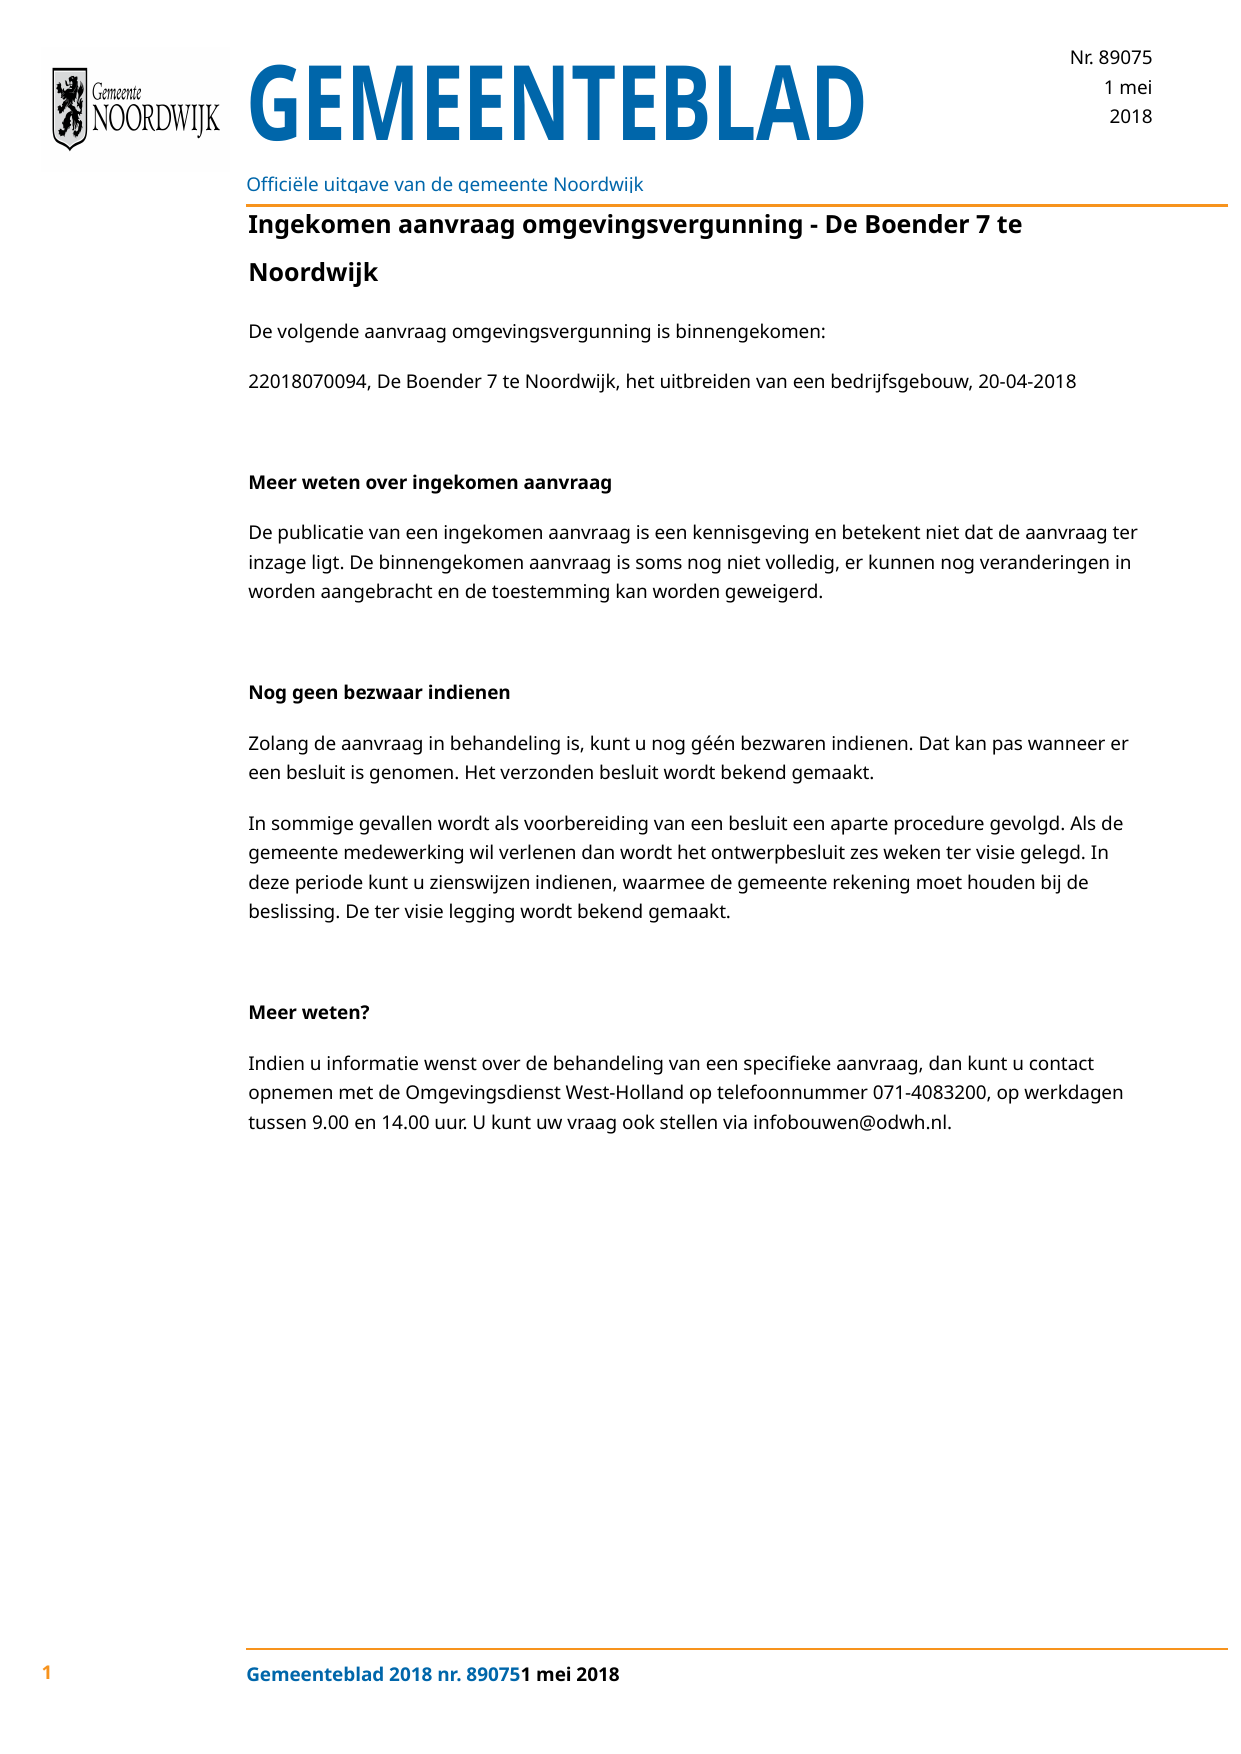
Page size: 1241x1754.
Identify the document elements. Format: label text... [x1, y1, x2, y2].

text Meer weten over ingekomen aanvraag [248, 469, 1152, 495]
text In sommige gevallen wordt als voorbereiding van een besluit een aparte procedure gevolgd. Als de gemeente medewerking wil verlenen dan wordt het ontwerpbesluit zes weken ter visie gelegd. In deze periode kunt u zienswijzen indienen, waarmee de gemeente rekening moet houden bij de beslissing. De ter visie legging wordt bekend gemaakt. [248, 810, 1152, 924]
text Nog geen bezwaar indienen [248, 679, 1152, 705]
text Indien u informatie wenst over de behandeling van een specifieke aanvraag, dan kunt u contact opnemen met de Omgevingsdienst West-Holland op telefoonnummer 071-4083200, op werkdagen tussen 9.00 en 14.00 uur. U kunt uw vraag ook stellen via infobouwen@odwh.nl. [248, 1050, 1152, 1135]
picture [41, 47, 231, 172]
text Ingekomen aanvraag omgevingsvergunning - De Boender 7 te Noordwijk [248, 207, 1152, 288]
text De publicatie van een ingekomen aanvraag is een kennisgeving en betekent niet dat de aanvraag ter inzage ligt. De binnengekomen aanvraag is soms nog niet volledig, er kunnen nog veranderingen in worden aangebracht en de toestemming kan worden geweigerd. [248, 519, 1152, 604]
text Zolang de aanvraag in behandeling is, kunt u nog géén bezwaren indienen. Dat kan pas wanneer er een besluit is genomen. Het verzonden besluit wordt bekend gemaakt. [248, 730, 1152, 785]
text 22018070094, De Boender 7 te Noordwijk, het uitbreiden van een bedrijfsgebouw, 20-04-2018 [248, 368, 1152, 394]
text Meer weten? [248, 999, 1152, 1025]
text De volgende aanvraag omgevingsvergunning is binnengekomen: [248, 318, 1152, 344]
